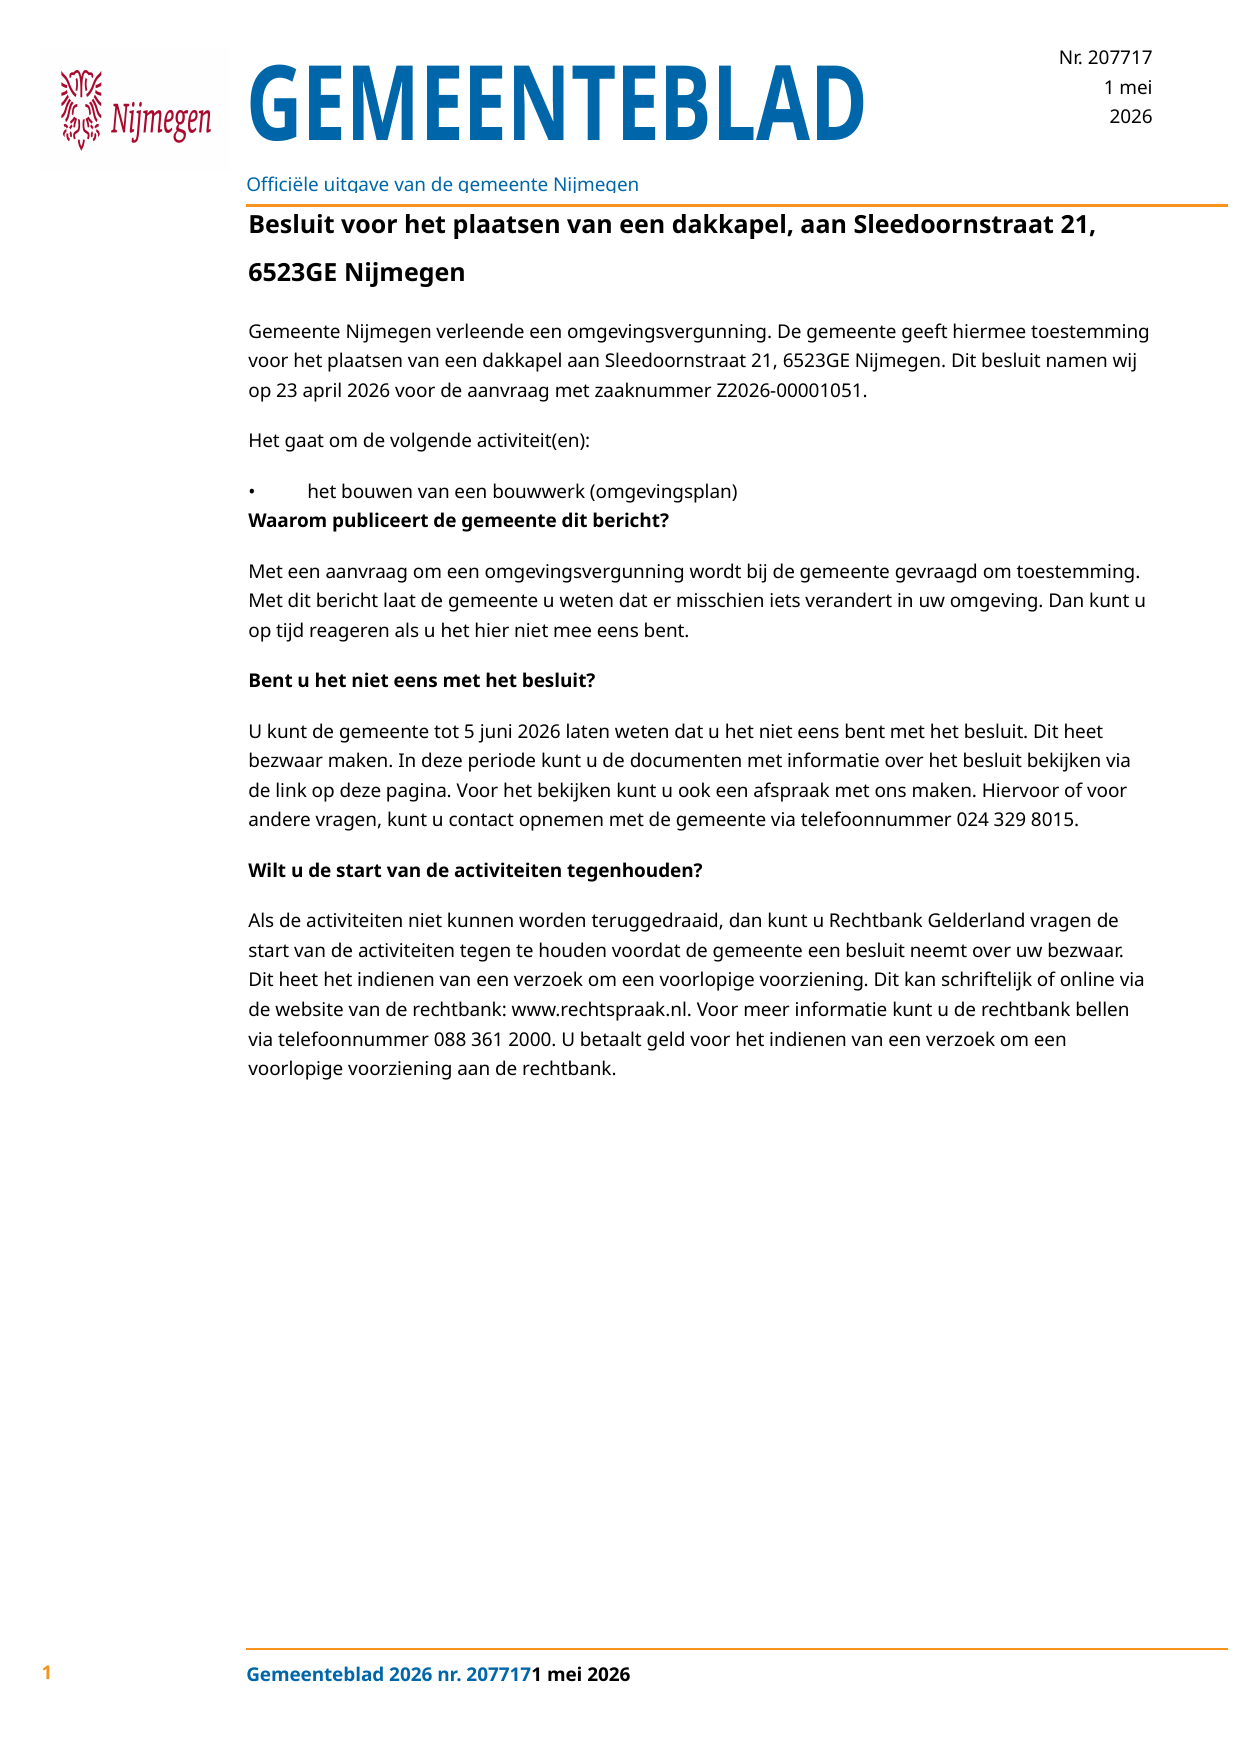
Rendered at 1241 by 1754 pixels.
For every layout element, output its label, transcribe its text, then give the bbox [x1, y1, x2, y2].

text Gemeente Nijmegen verleende een omgevingsvergunning. De gemeente geeft hiermee toestemming voor het plaatsen van een dakkapel aan Sleedoornstraat 21, 6523GE Nijmegen. Dit besluit namen wij op 23 april 2026 voor de aanvraag met zaaknummer Z2026-00001051. [248, 318, 1152, 403]
text Het gaat om de volgende activiteit(en): [248, 427, 1152, 453]
text Waarom publiceert de gemeente dit bericht? [248, 507, 1152, 533]
list het bouwen van een bouwwerk (omgevingsplan) [248, 478, 1152, 504]
text Als de activiteiten niet kunnen worden teruggedraaid, dan kunt u Rechtbank Gelderland vragen de start van de activiteiten tegen te houden voordat de gemeente een besluit neemt over uw bezwaar. Dit heet het indienen van een verzoek om een voorlopige voorziening. Dit kan schriftelijk of online via de website van de rechtbank: www.rechtspraak.nl. Voor meer informatie kunt u de rechtbank bellen via telefoonnummer 088 361 2000. U betaalt geld voor het indienen van een verzoek om een voorlopige voorziening aan de rechtbank. [248, 907, 1152, 1081]
picture [41, 47, 231, 172]
text Bent u het niet eens met het besluit? [248, 667, 1152, 693]
text Besluit voor het plaatsen van een dakkapel, aan Sleedoornstraat 21, 6523GE Nijmegen [248, 207, 1152, 288]
text U kunt de gemeente tot 5 juni 2026 laten weten dat u het niet eens bent met het besluit. Dit heet bezwaar maken. In deze periode kunt u de documenten met informatie over het besluit bekijken via de link op deze pagina. Voor het bekijken kunt u ook een afspraak met ons maken. Hiervoor of voor andere vragen, kunt u contact opnemen met de gemeente via telefoonnummer 024 329 8015. [248, 718, 1152, 832]
text Wilt u de start van de activiteiten tegenhouden? [248, 857, 1152, 883]
text Met een aanvraag om een omgevingsvergunning wordt bij de gemeente gevraagd om toestemming. Met dit bericht laat de gemeente u weten dat er misschien iets verandert in uw omgeving. Dan kunt u op tijd reageren als u het hier niet mee eens bent. [248, 558, 1152, 643]
